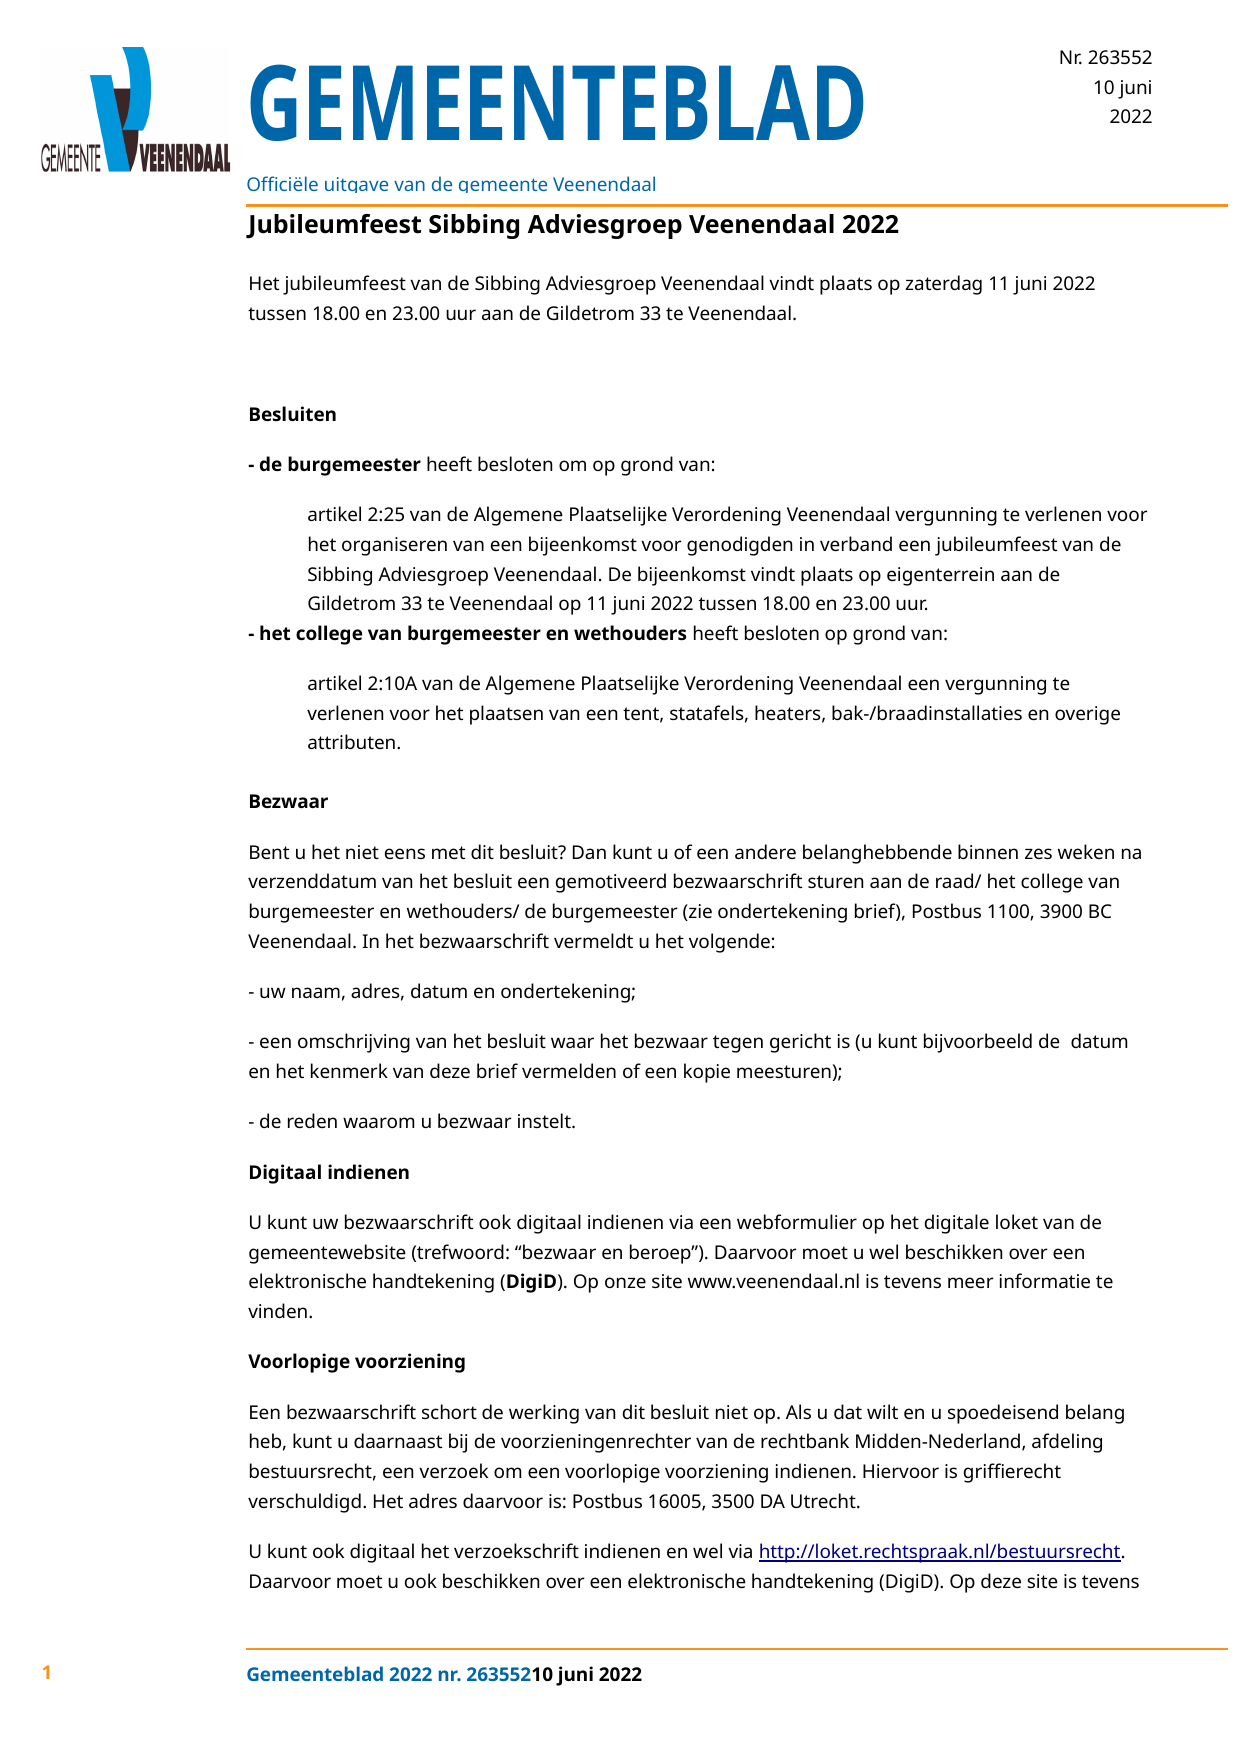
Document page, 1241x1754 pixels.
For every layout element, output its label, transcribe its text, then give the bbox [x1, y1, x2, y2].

text Bezwaar [248, 789, 1152, 814]
text - de reden waarom u bezwaar instelt. [248, 1109, 1152, 1134]
text Het jubileumfeest van de Sibbing Adviesgroep Veenendaal vindt plaats op zaterdag 11 juni 2022 tussen 18.00 en 23.00 uur aan de Gildetrom 33 te Veenendaal. [248, 270, 1152, 326]
text - de burgemeester heeft besloten om op grond van: [248, 451, 1152, 477]
text U kunt uw bezwaarschrift ook digitaal indienen via een webformulier op het digitale loket van de gemeentewebsite (trefwoord: “bezwaar en beroep”). Daarvoor moet u wel beschikken over een elektronische handtekening (DigiD). Op onze site www.veenendaal.nl is tevens meer informatie te vinden. [248, 1209, 1152, 1324]
list artikel 2:10A van de Algemene Plaatselijke Verordening Veenendaal een vergunning te verlenen voor het plaatsen van een tent, statafels, heaters, bak-/braadinstallaties en overige attributen. [248, 670, 1152, 755]
picture [123, 47, 231, 172]
text - het college van burgemeester en wethouders heeft besloten op grond van: [248, 620, 1152, 646]
text Voorlopige voorziening [248, 1349, 1152, 1374]
text - uw naam, adres, datum en ondertekening; [248, 978, 1152, 1004]
text U kunt ook digitaal het verzoekschrift indienen en wel via http://loket.rechtspraak.nl/bestuursrecht. Daarvoor moet u ook beschikken over een elektronische handtekening (DigiD). Op deze site is tevens [248, 1538, 1152, 1593]
text Digitaal indienen [248, 1159, 1152, 1185]
text Bent u het niet eens met dit besluit? Dan kunt u of een andere belanghebbende binnen zes weken na verzenddatum van het besluit een gemotiveerd bezwaarschrift sturen aan de raad/ het college van burgemeester en wethouders/ de burgemeester (zie ondertekening brief), Postbus 1100, 3900 BC Veenendaal. In het bezwaarschrift vermeldt u het volgende: [248, 839, 1152, 953]
text Besluiten [248, 401, 1152, 426]
text Jubileumfeest Sibbing Adviesgroep Veenendaal 2022 [248, 207, 1152, 241]
list artikel 2:25 van de Algemene Plaatselijke Verordening Veenendaal vergunning te verlenen voor het organiseren van een bijeenkomst voor genodigden in verband een jubileumfeest van de Sibbing Adviesgroep Veenendaal. De bijeenkomst vindt plaats op eigenterrein aan de Gildetrom 33 te Veenendaal op 11 juni 2022 tussen 18.00 en 23.00 uur. [248, 502, 1152, 616]
picture [41, 47, 130, 172]
text Een bezwaarschrift schort de werking van dit besluit niet op. Als u dat wilt en u spoedeisend belang heb, kunt u daarnaast bij de voorzieningenrechter van de rechtbank Midden-Nederland, afdeling bestuursrecht, een verzoek om een voorlopige voorziening indienen. Hiervoor is griffierecht verschuldigd. Het adres daarvoor is: Postbus 16005, 3500 DA Utrecht. [248, 1399, 1152, 1513]
text - een omschrijving van het besluit waar het bezwaar tegen gericht is (u kunt bijvoorbeeld de datum en het kenmerk van deze brief vermelden of een kopie meesturen); [248, 1029, 1152, 1084]
